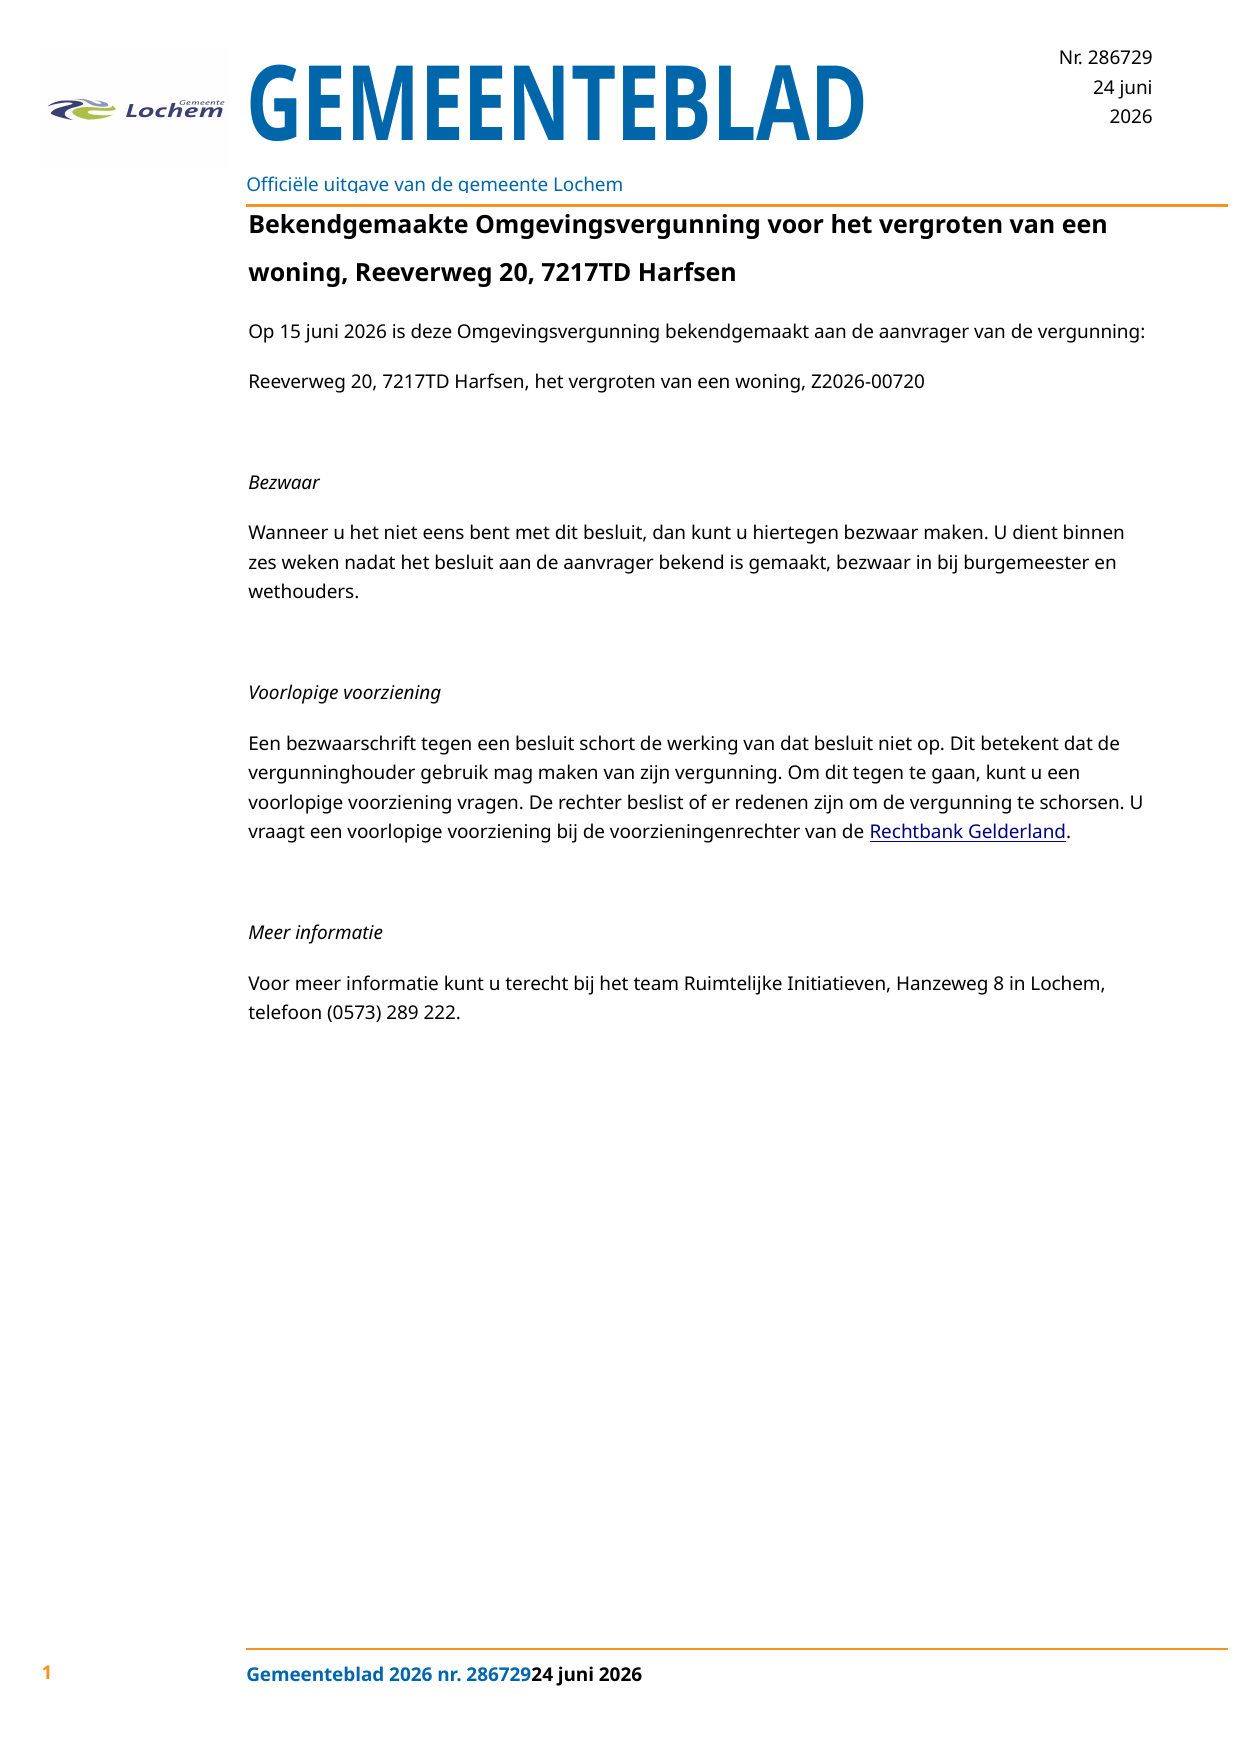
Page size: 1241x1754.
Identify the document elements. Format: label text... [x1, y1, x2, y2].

text Op 15 juni 2026 is deze Omgevingsvergunning bekendgemaakt aan de aanvrager van de vergunning: [248, 318, 1152, 344]
text Bezwaar [248, 469, 1152, 495]
text Een bezwaarschrift tegen een besluit schort de werking van dat besluit niet op. Dit betekent dat de vergunninghouder gebruik mag maken van zijn vergunning. Om dit tegen te gaan, kunt u een voorlopige voorziening vragen. De rechter beslist of er redenen zijn om de vergunning te schorsen. U vraagt een voorlopige voorziening bij de voorzieningenrechter van de Rechtbank Gelderland. [248, 730, 1152, 844]
text Meer informatie [248, 919, 1152, 945]
text Bekendgemaakte Omgevingsvergunning voor het vergroten van een woning, Reeverweg 20, 7217TD Harfsen [248, 207, 1152, 288]
text Wanneer u het niet eens bent met dit besluit, dan kunt u hiertegen bezwaar maken. U dient binnen zes weken nadat het besluit aan de aanvrager bekend is gemaakt, bezwaar in bij burgemeester en wethouders. [248, 519, 1152, 604]
text Voor meer informatie kunt u terecht bij het team Ruimtelijke Initiatieven, Hanzeweg 8 in Lochem, telefoon (0573) 289 222. [248, 970, 1152, 1025]
text Voorlopige voorziening [248, 679, 1152, 705]
text Reeverweg 20, 7217TD Harfsen, het vergroten van een woning, Z2026-00720 [248, 368, 1152, 394]
picture [41, 47, 231, 172]
